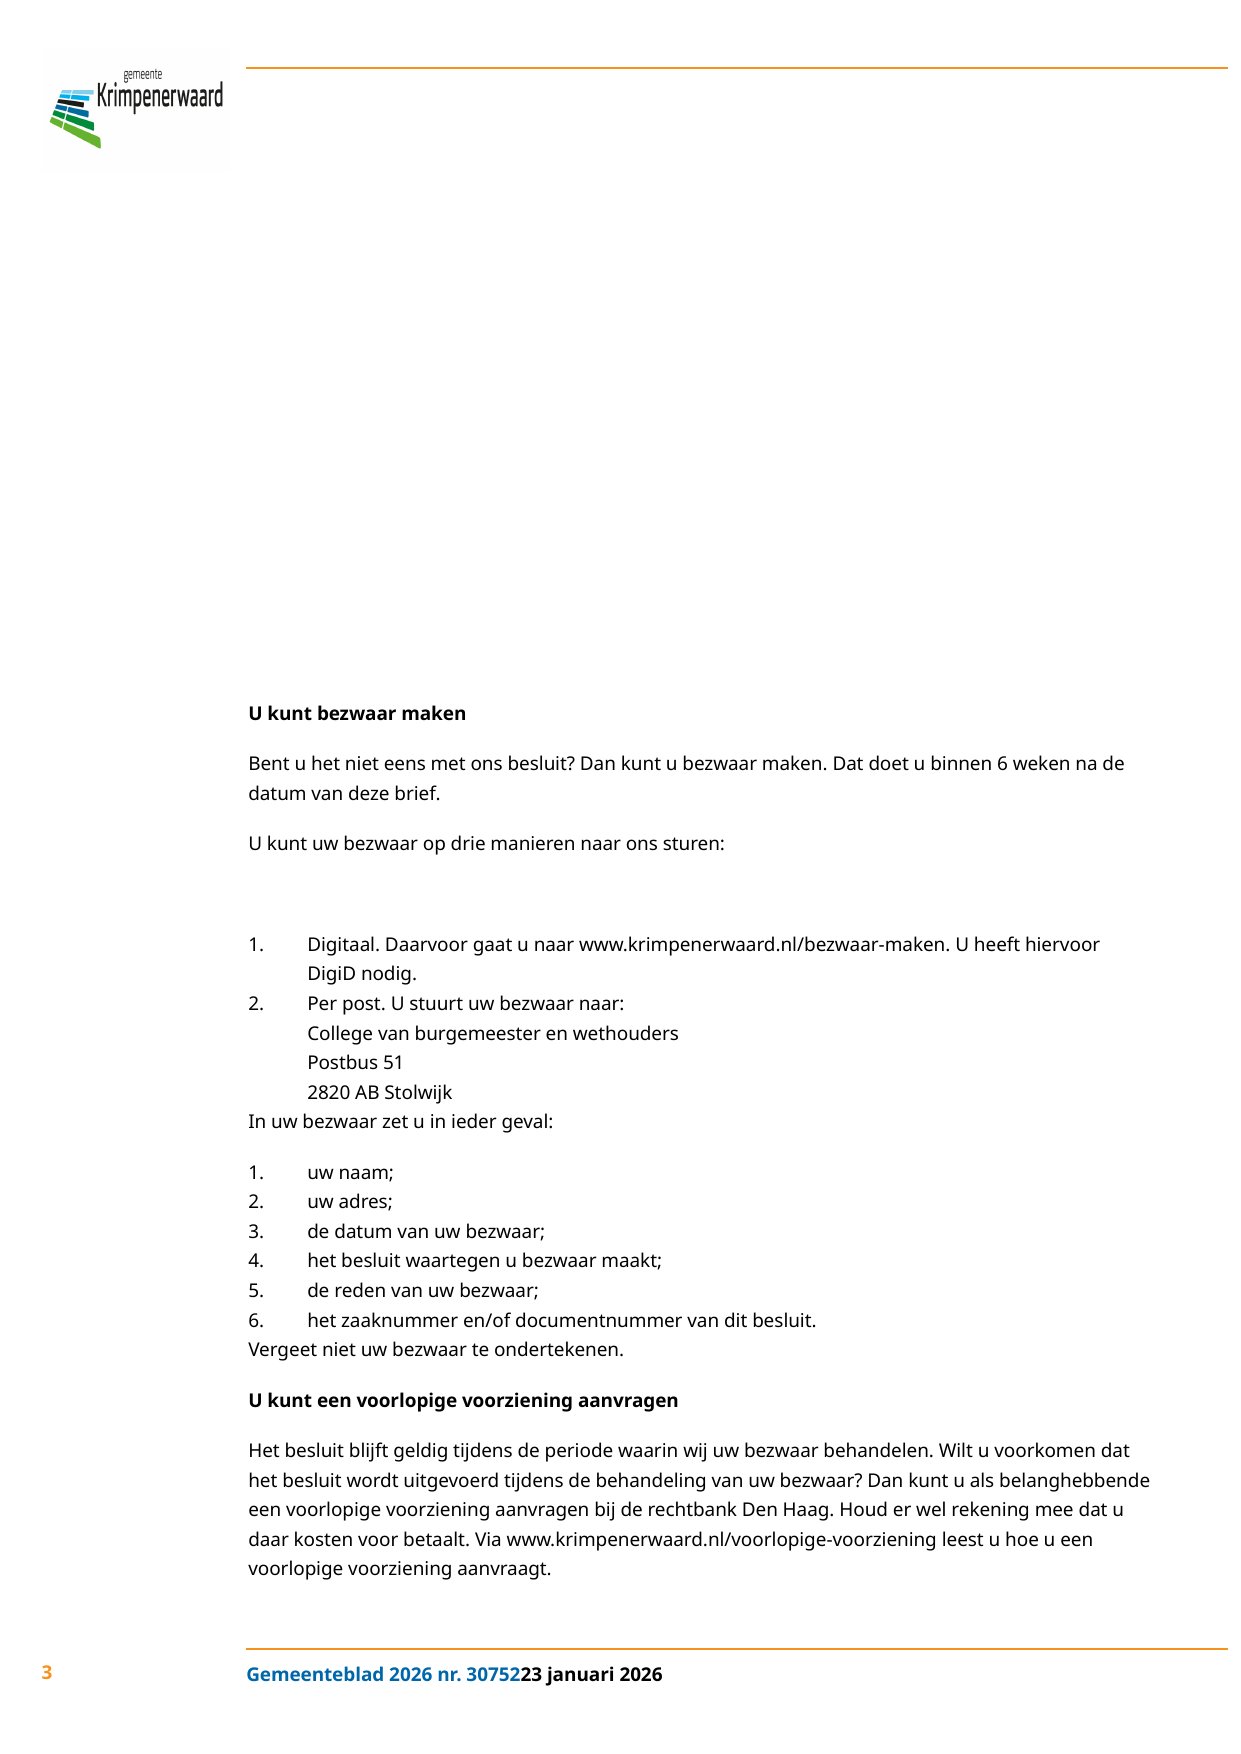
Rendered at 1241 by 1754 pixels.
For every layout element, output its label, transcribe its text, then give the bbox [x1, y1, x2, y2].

text Bent u het niet eens met ons besluit? Dan kunt u bezwaar maken. Dat doet u binnen 6 weken na de datum van deze brief. [248, 750, 1152, 806]
list College van burgemeester en wethouders [248, 1020, 1152, 1046]
list de datum van uw bezwaar; [248, 1218, 1152, 1244]
text In uw bezwaar zet u in ieder geval: [248, 1108, 1152, 1134]
list het besluit waartegen u bezwaar maakt; [248, 1248, 1152, 1273]
picture [41, 47, 231, 172]
text Het besluit blijft geldig tijdens de periode waarin wij uw bezwaar behandelen. Wilt u voorkomen dat het besluit wordt uitgevoerd tijdens de behandeling van uw bezwaar? Dan kunt u als belanghebbende een voorlopige voorziening aanvragen bij de rechtbank Den Haag. Houd er wel rekening mee dat u daar kosten voor betaalt. Via www.krimpenerwaard.nl/voorlopige-voorziening leest u hoe u een voorlopige voorziening aanvraagt. [248, 1437, 1152, 1581]
text U kunt bezwaar maken [248, 700, 1152, 726]
text Vergeet niet uw bezwaar te ondertekenen. [248, 1336, 1152, 1362]
list Per post. U stuurt uw bezwaar naar: [248, 990, 1152, 1016]
list de reden van uw bezwaar; [248, 1277, 1152, 1303]
list het zaaknummer en/of documentnummer van dit besluit. [248, 1307, 1152, 1333]
text U kunt uw bezwaar op drie manieren naar ons sturen: [248, 830, 1152, 856]
list 2820 AB Stolwijk [248, 1079, 1152, 1105]
list Postbus 51 [248, 1049, 1152, 1075]
list Digitaal. Daarvoor gaat u naar www.krimpenerwaard.nl/bezwaar-maken. U heeft hiervoor DigiD nodig. [248, 931, 1152, 986]
list uw adres; [248, 1188, 1152, 1214]
text U kunt een voorlopige voorziening aanvragen [248, 1387, 1152, 1413]
list uw naam; [248, 1159, 1152, 1185]
